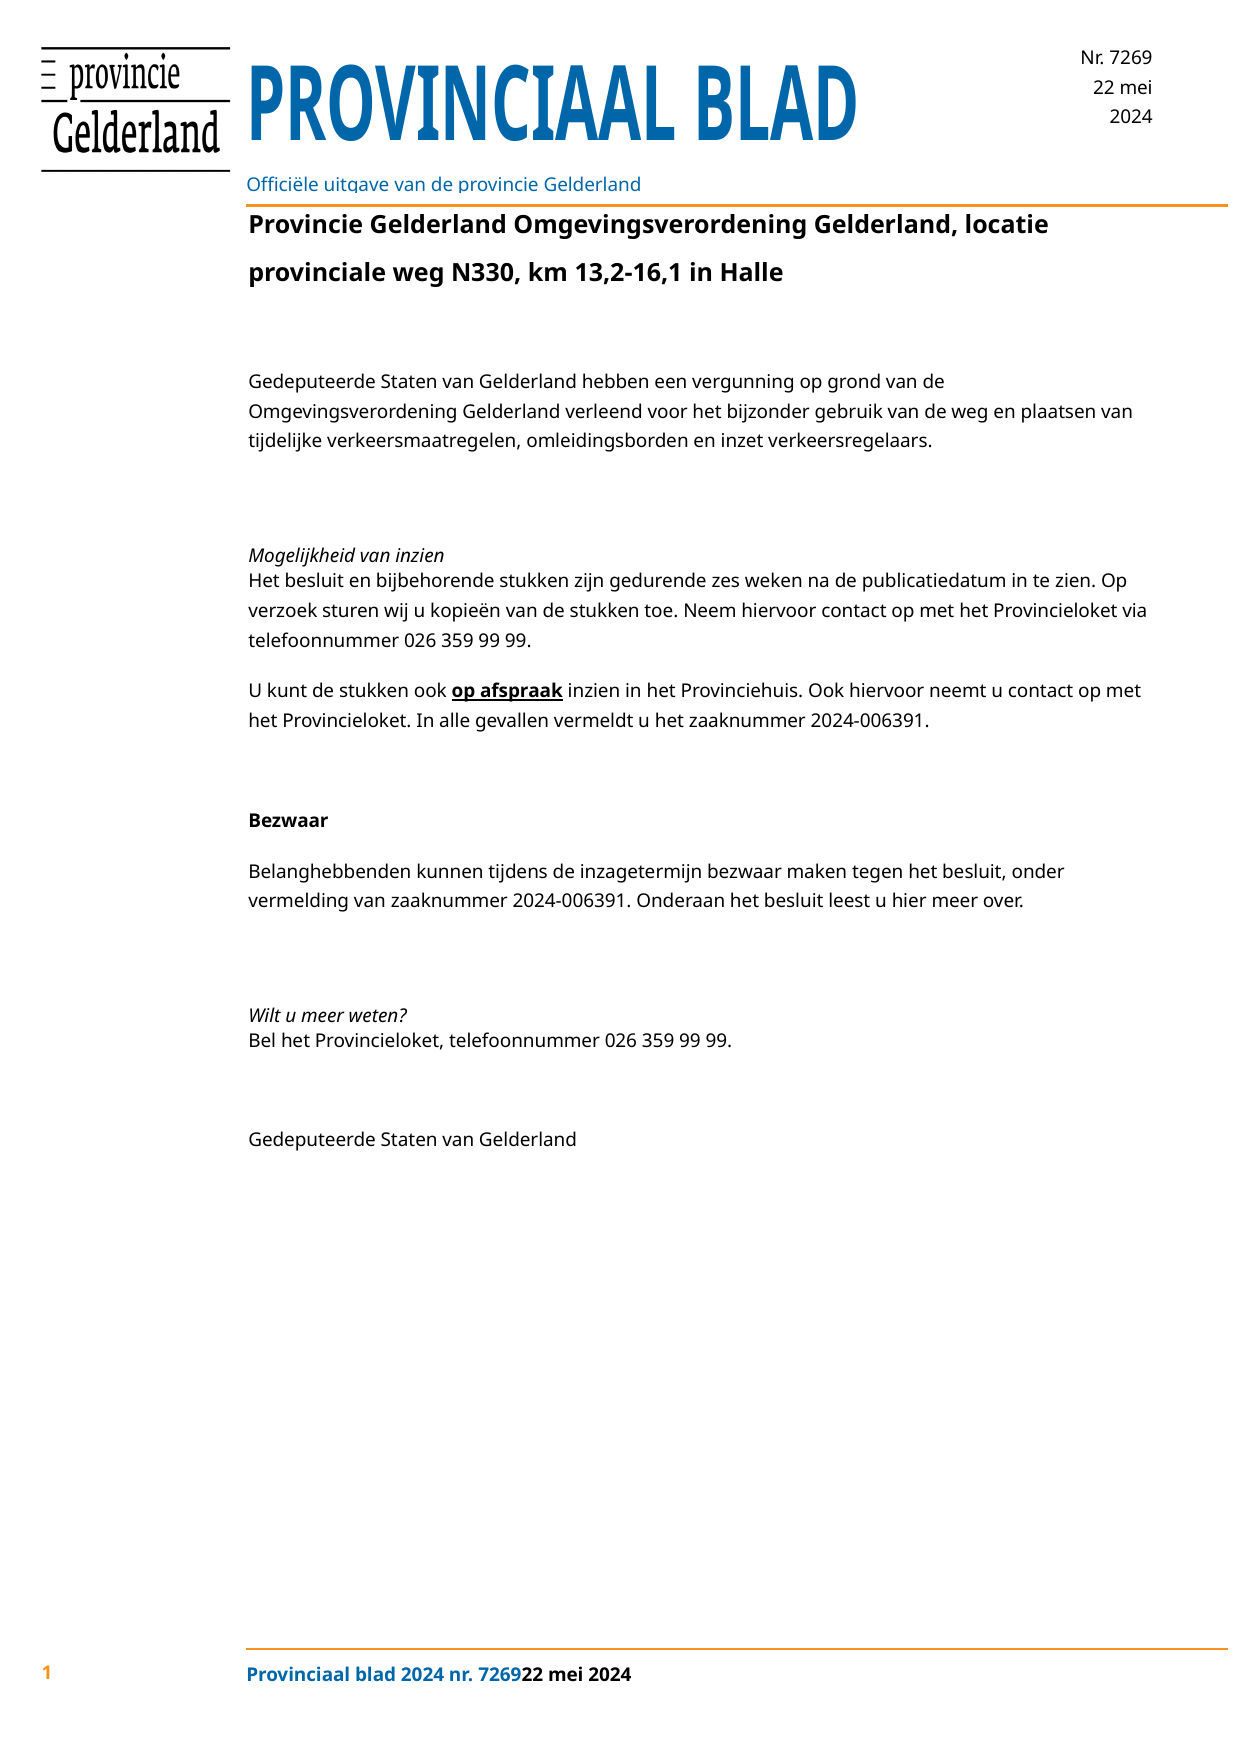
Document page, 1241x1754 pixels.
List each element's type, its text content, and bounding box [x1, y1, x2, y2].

text Mogelijkheid van inzien [248, 542, 1152, 568]
text U kunt de stukken ook op afspraak inzien in het Provinciehuis. Ook hiervoor neemt u contact op met het Provincieloket. In alle gevallen vermeldt u het zaaknummer 2024-006391. [248, 677, 1152, 732]
text Gedeputeerde Staten van Gelderland [248, 1126, 1152, 1152]
text Provincie Gelderland Omgevingsverordening Gelderland, locatie provinciale weg N330, km 13,2-16,1 in Halle [248, 207, 1152, 288]
text Bel het Provincieloket, telefoonnummer 026 359 99 99. [248, 1028, 1152, 1053]
text Gedeputeerde Staten van Gelderland hebben een vergunning op grond van de Omgevingsverordening Gelderland verleend voor het bijzonder gebruik van de weg en plaatsen van tijdelijke verkeersmaatregelen, omleidingsborden en inzet verkeersregelaars. [248, 368, 1152, 453]
picture [41, 47, 231, 172]
text Belanghebbenden kunnen tijdens de inzagetermijn bezwaar maken tegen het besluit, onder vermelding van zaaknummer 2024-006391. Onderaan het besluit leest u hier meer over. [248, 858, 1152, 913]
text Bezwaar [248, 808, 1152, 833]
text Het besluit en bijbehorende stukken zijn gedurende zes weken na de publicatiedatum in te zien. Op verzoek sturen wij u kopieën van de stukken toe. Neem hiervoor contact op met het Provincieloket via telefoonnummer 026 359 99 99. [248, 568, 1152, 652]
text Wilt u meer weten? [248, 1002, 1152, 1028]
